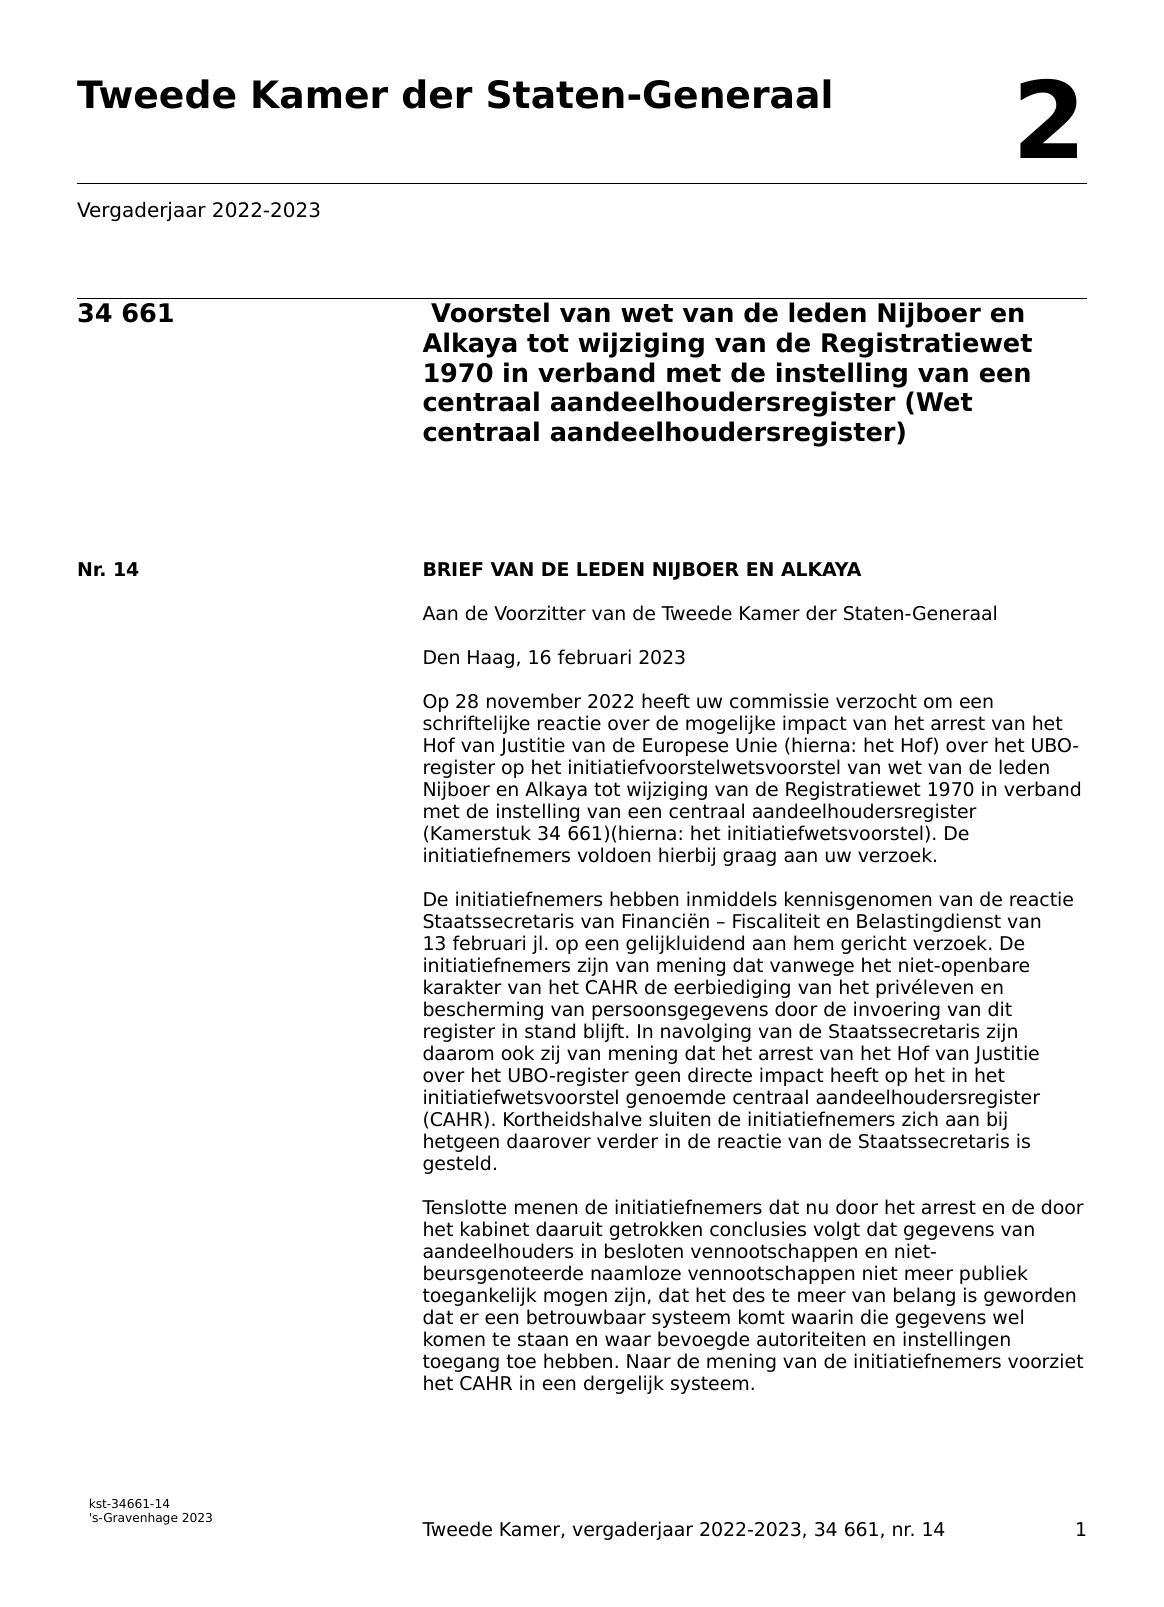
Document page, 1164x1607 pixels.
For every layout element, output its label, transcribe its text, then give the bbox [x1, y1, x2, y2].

text De initiatiefnemers hebben inmiddels kennisgenomen van de reactie Staatssecretaris van Financiën – Fiscaliteit en Belastingdienst van 13 februari jl. op een gelijkluidend aan hem gericht verzoek. De initiatiefnemers zijn van mening dat vanwege het niet-openbare karakter van het CAHR de eerbiediging van het privéleven en bescherming van persoonsgegevens door de invoering van dit register in stand blijft. In navolging van de Staatssecretaris zijn daarom ook zij van mening dat het arrest van het Hof van Justitie over het UBO-register geen directe impact heeft op het in het initiatiefwetsvoorstel genoemde centraal aandeelhoudersregister (CAHR). Kortheidshalve sluiten de initiatiefnemers zich aan bij hetgeen daarover verder in de reactie van de Staatssecretaris is gesteld. [422, 889, 1087, 1175]
text Op 28 november 2022 heeft uw commissie verzocht om een schriftelijke reactie over de mogelijke impact van het arrest van het Hof van Justitie van de Europese Unie (hierna: het Hof) over het UBO-register op het initiatiefvoorstelwetsvoorstel van wet van de leden Nijboer en Alkaya tot wijziging van de Registratiewet 1970 in verband met de instelling van een centraal aandeelhoudersregister (Kamerstuk 34 661)(hierna: het initiatiefwetsvoorstel). De initiatiefnemers voldoen hierbij graag aan uw verzoek. [422, 691, 1087, 867]
text Den Haag, 16 februari 2023 [422, 647, 1087, 669]
text kst-34661-14 [88, 1497, 323, 1511]
subtitle 34 661 Voorstel van wet van de leden Nijboer en Alkaya tot wijziging van de Registratiewet 1970 in verband met de instelling van een centraal aandeelhoudersregister (Wet centraal aandeelhoudersregister) [77, 299, 1087, 447]
text Tenslotte menen de initiatiefnemers dat nu door het arrest en de door het kabinet daaruit getrokken conclusies volgt dat gegevens van aandeelhouders in besloten vennootschappen en niet-beursgenoteerde naamloze vennootschappen niet meer publiek toegankelijk mogen zijn, dat het des te meer van belang is geworden dat er een betrouwbaar systeem komt waarin die gegevens wel komen te staan en waar bevoegde autoriteiten en instellingen toegang toe hebben. Naar de mening van de initiatiefnemers voorziet het CAHR in een dergelijk systeem. [422, 1197, 1087, 1395]
text 's-Gravenhage 2023 [88, 1511, 323, 1525]
text Aan de Voorzitter van de Tweede Kamer der Staten-Generaal [422, 603, 1087, 624]
subtitle Nr. 14 BRIEF VAN DE LEDEN NIJBOER EN ALKAYA [77, 558, 1087, 580]
table_header 2 [886, 59, 1087, 183]
table_header Tweede Kamer der Staten-Generaal [77, 59, 886, 183]
table_cell Vergaderjaar 2022-2023 [77, 184, 1087, 298]
